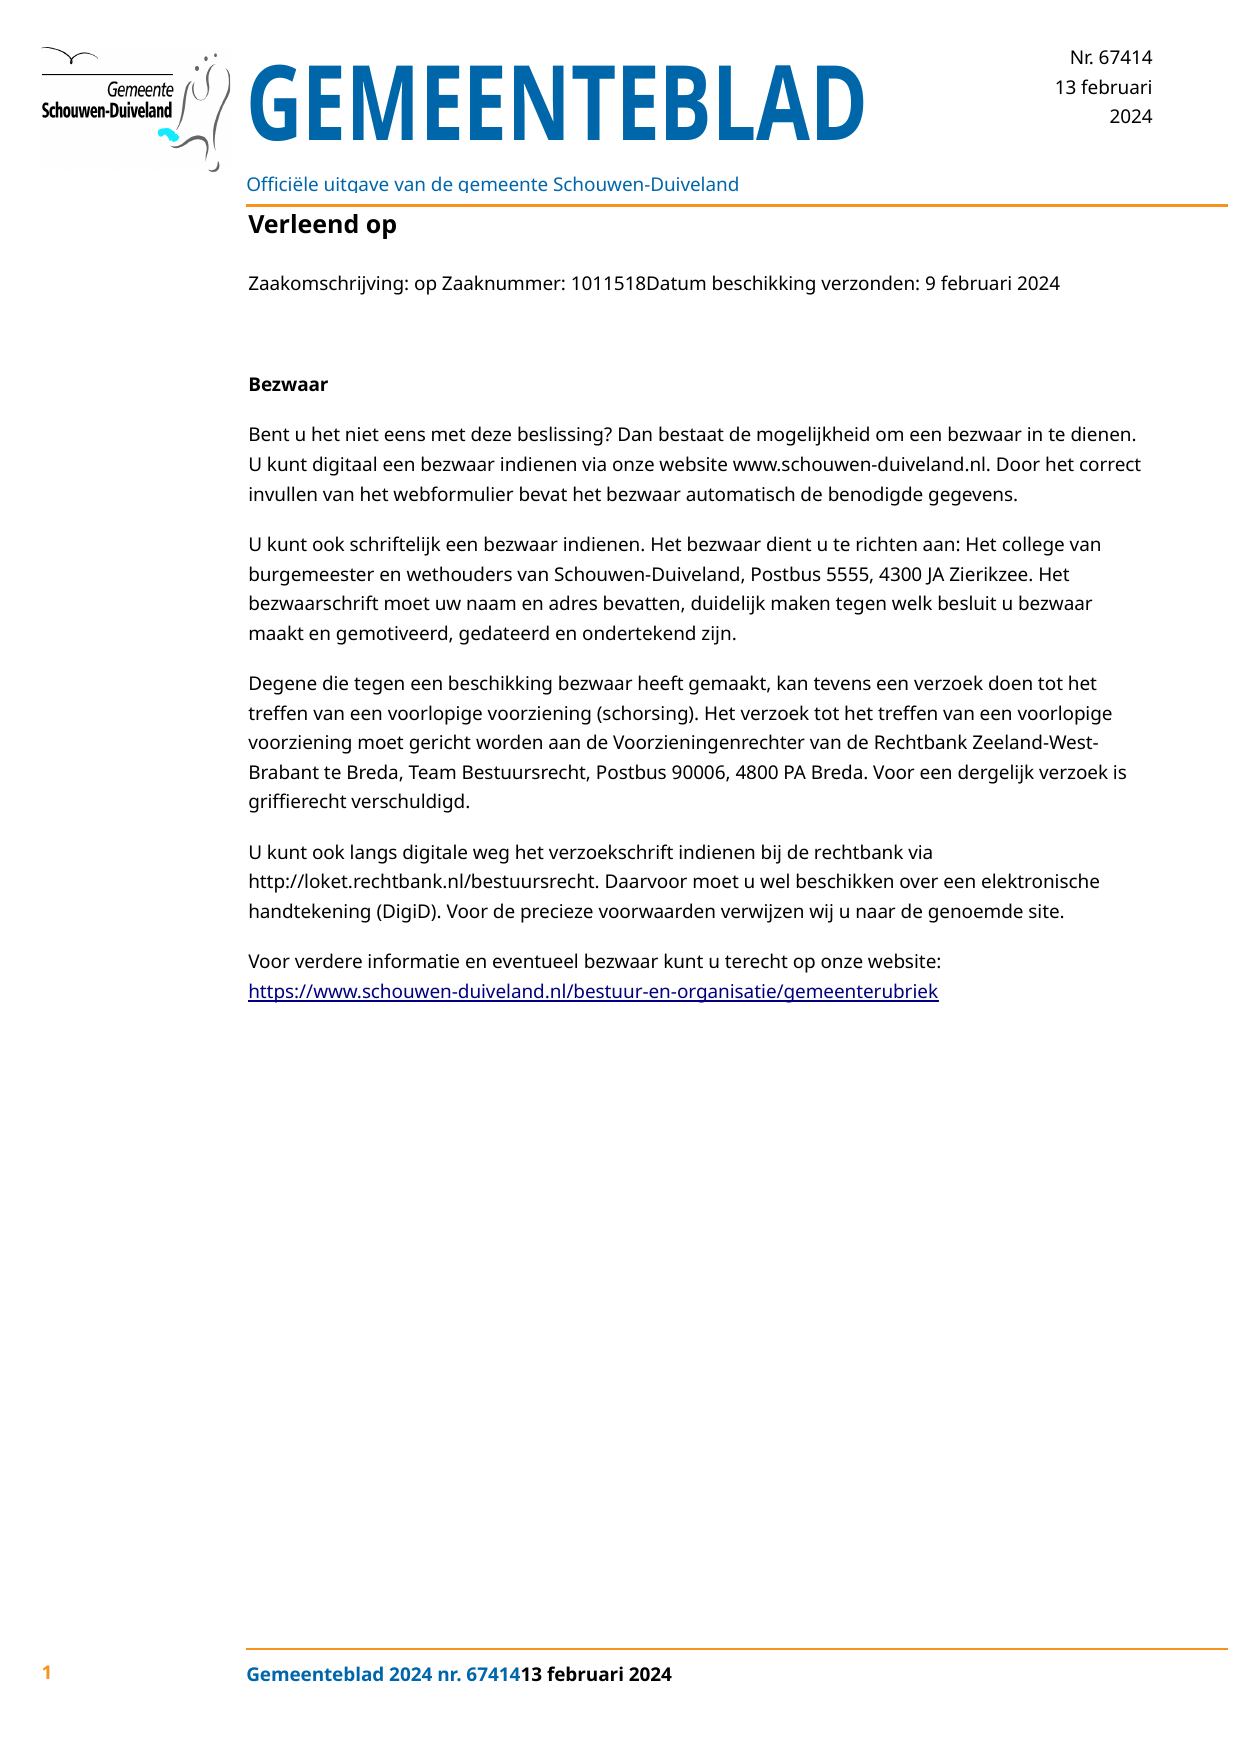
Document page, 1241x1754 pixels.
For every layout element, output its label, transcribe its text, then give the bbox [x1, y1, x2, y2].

text Verleend op [248, 207, 1152, 241]
text U kunt ook schriftelijk een bezwaar indienen. Het bezwaar dient u te richten aan: Het college van burgemeester en wethouders van Schouwen-Duiveland, Postbus 5555, 4300 JA Zierikzee. Het bezwaarschrift moet uw naam en adres bevatten, duidelijk maken tegen welk besluit u bezwaar maakt en gemotiveerd, gedateerd en ondertekend zijn. [248, 531, 1152, 646]
text Zaakomschrijving: op Zaaknummer: 1011518Datum beschikking verzonden: 9 februari 2024 [248, 270, 1152, 296]
text Degene die tegen een beschikking bezwaar heeft gemaakt, kan tevens een verzoek doen tot het treffen van een voorlopige voorziening (schorsing). Het verzoek tot het treffen van een voorlopige voorziening moet gericht worden aan de Voorzieningenrechter van de Rechtbank Zeeland-West-Brabant te Breda, Team Bestuursrecht, Postbus 90006, 4800 PA Breda. Voor een dergelijk verzoek is griffierecht verschuldigd. [248, 670, 1152, 814]
text Bezwaar [248, 371, 1152, 397]
text Voor verdere informatie en eventueel bezwaar kunt u terecht op onze website: https://www.schouwen-duiveland.nl/bestuur-en-organisatie/gemeenterubriek [248, 949, 1152, 1004]
text Bent u het niet eens met deze beslissing? Dan bestaat de mogelijkheid om een bezwaar in te dienen. U kunt digitaal een bezwaar indienen via onze website www.schouwen-duiveland.nl. Door het correct invullen van het webformulier bevat het bezwaar automatisch de benodigde gegevens. [248, 422, 1152, 506]
text U kunt ook langs digitale weg het verzoekschrift indienen bij de rechtbank via http://loket.rechtbank.nl/bestuursrecht. Daarvoor moet u wel beschikken over een elektronische handtekening (DigiD). Voor de precieze voorwaarden verwijzen wij u naar de genoemde site. [248, 839, 1152, 924]
picture [41, 47, 231, 172]
